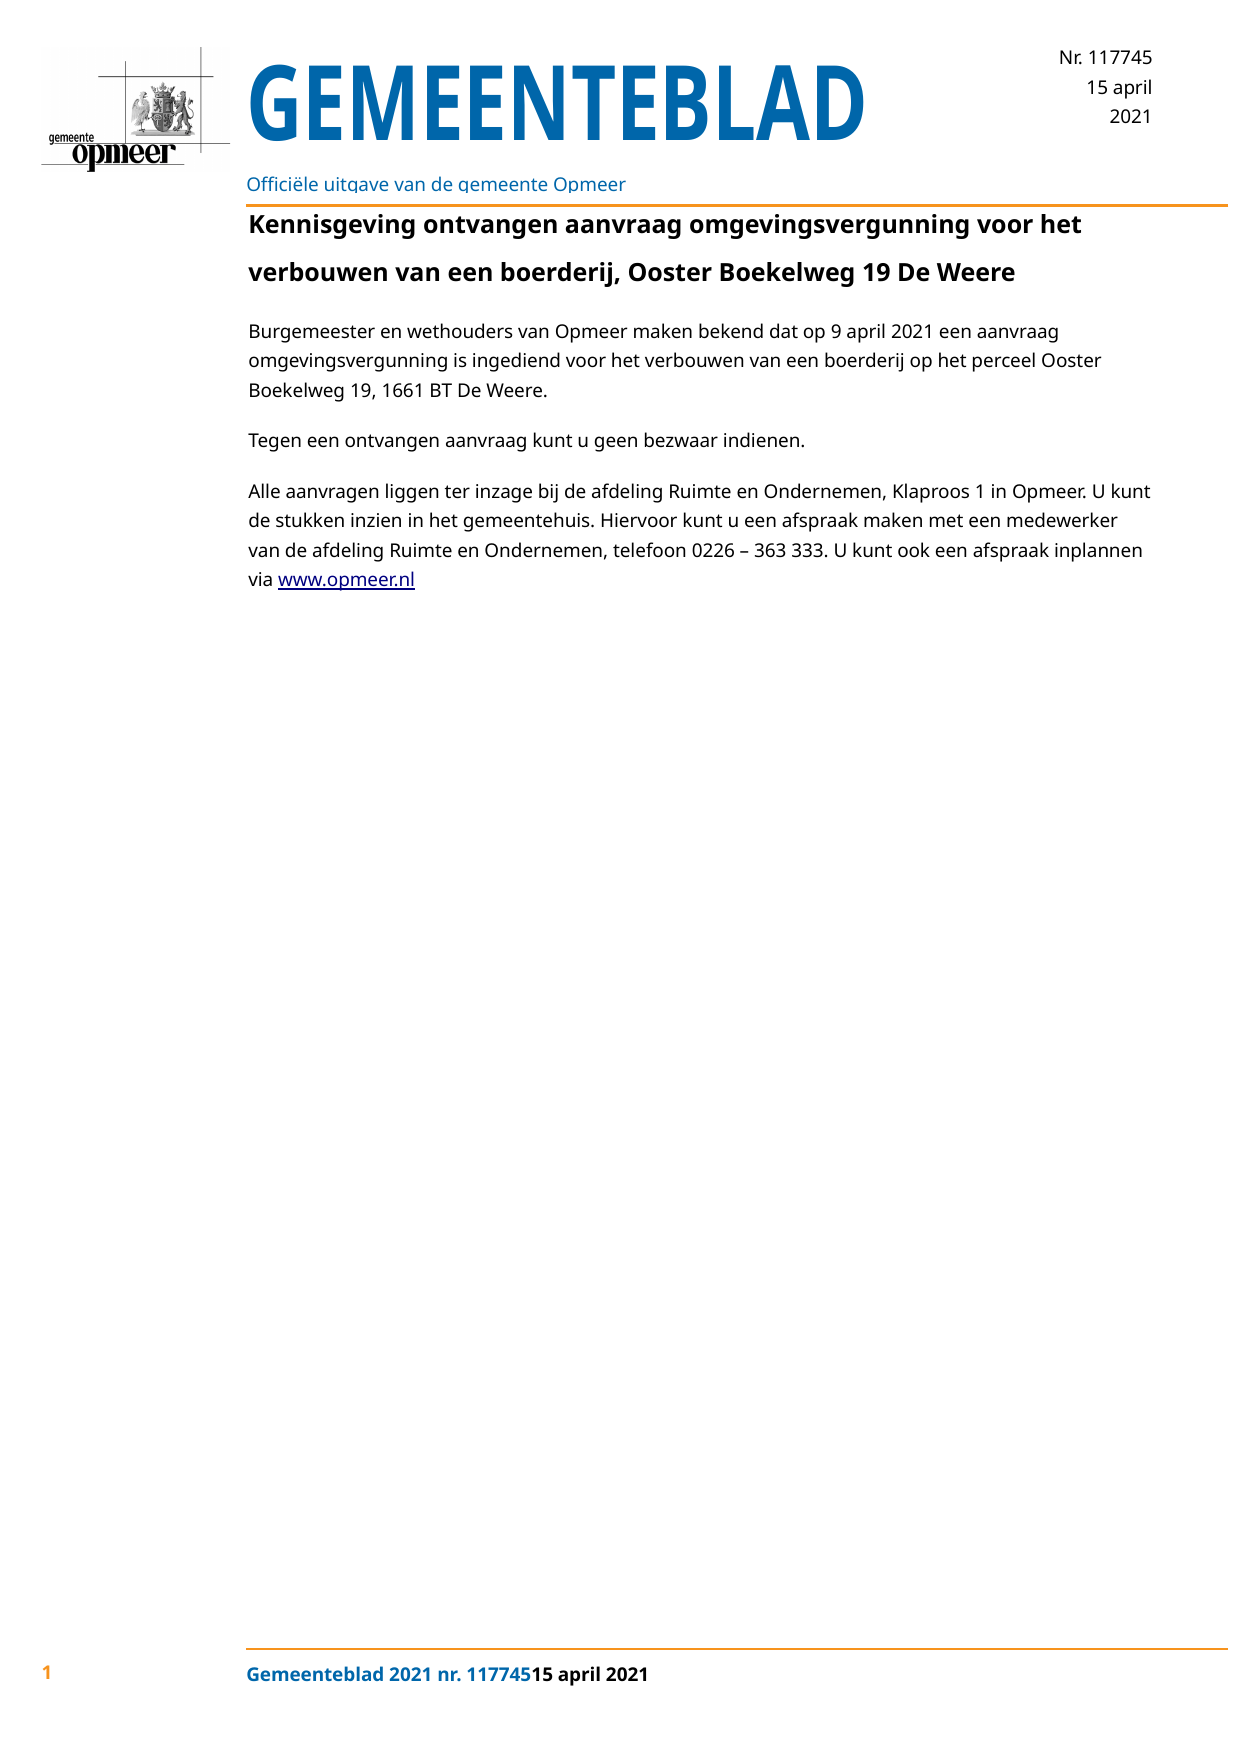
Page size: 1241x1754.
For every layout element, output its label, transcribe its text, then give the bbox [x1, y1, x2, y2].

text Tegen een ontvangen aanvraag kunt u geen bezwaar indienen. [248, 427, 1152, 453]
picture [41, 47, 231, 172]
text Alle aanvragen liggen ter inzage bij de afdeling Ruimte en Ondernemen, Klaproos 1 in Opmeer. U kunt de stukken inzien in het gemeentehuis. Hiervoor kunt u een afspraak maken met een medewerker van de afdeling Ruimte en Ondernemen, telefoon 0226 – 363 333. U kunt ook een afspraak inplannen via www.opmeer.nl [248, 478, 1152, 592]
text Burgemeester en wethouders van Opmeer maken bekend dat op 9 april 2021 een aanvraag omgevingsvergunning is ingediend voor het verbouwen van een boerderij op het perceel Ooster Boekelweg 19, 1661 BT De Weere. [248, 318, 1152, 403]
text Kennisgeving ontvangen aanvraag omgevingsvergunning voor het verbouwen van een boerderij, Ooster Boekelweg 19 De Weere [248, 207, 1152, 288]
